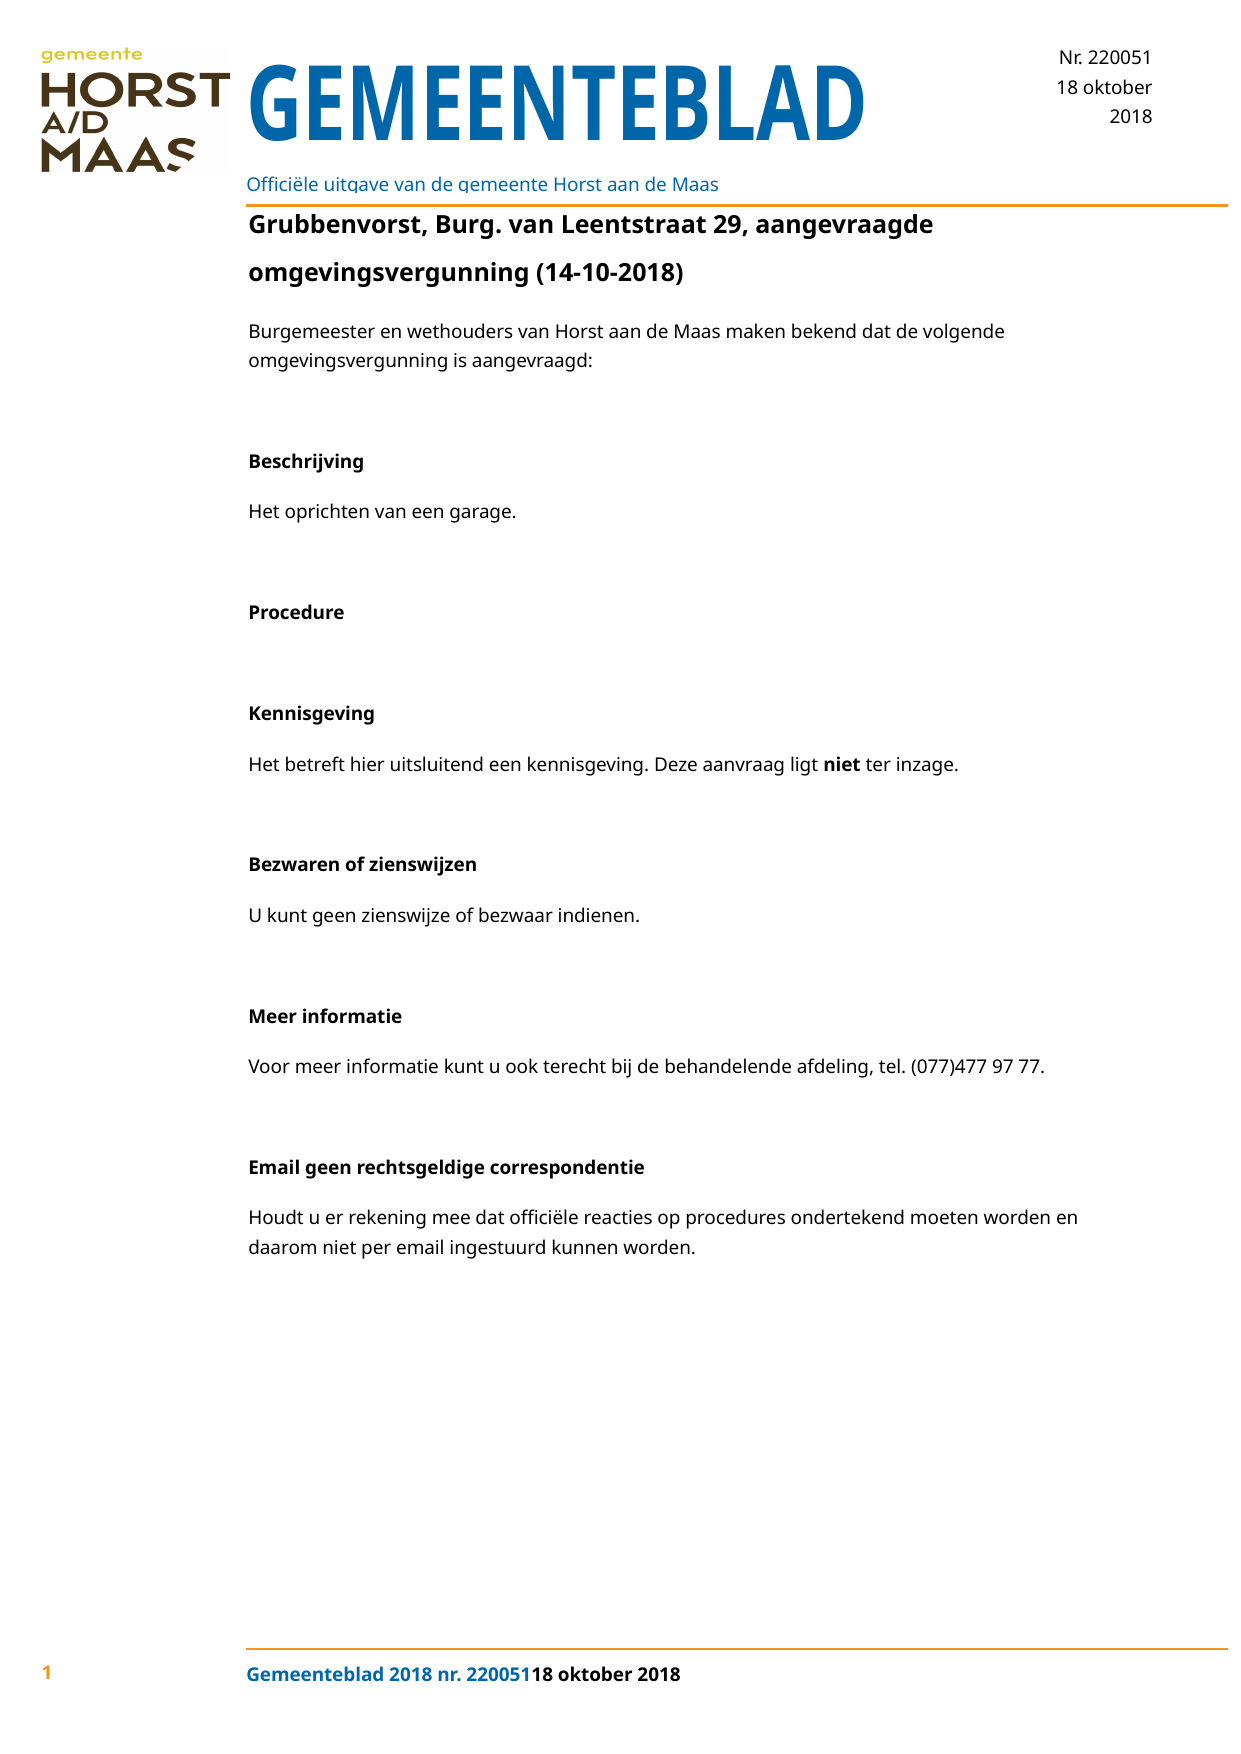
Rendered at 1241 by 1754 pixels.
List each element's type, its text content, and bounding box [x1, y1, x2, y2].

text Email geen rechtsgeldige correspondentie [248, 1154, 1152, 1180]
text Houdt u er rekening mee dat officiële reacties op procedures ondertekend moeten worden en daarom niet per email ingestuurd kunnen worden. [248, 1204, 1152, 1260]
text Het betreft hier uitsluitend een kennisgeving. Deze aanvraag ligt niet ter inzage. [248, 751, 1152, 777]
text U kunt geen zienswijze of bezwaar indienen. [248, 902, 1152, 928]
text Kennisgeving [248, 700, 1152, 726]
text Burgemeester en wethouders van Horst aan de Maas maken bekend dat de volgende omgevingsvergunning is aangevraagd: [248, 318, 1152, 373]
picture [41, 47, 231, 172]
text Meer informatie [248, 1003, 1152, 1029]
text Beschrijving [248, 448, 1152, 474]
text Grubbenvorst, Burg. van Leentstraat 29, aangevraagde omgevingsvergunning (14-10-2018) [248, 207, 1152, 288]
text Bezwaren of zienswijzen [248, 852, 1152, 877]
text Het oprichten van een garage. [248, 499, 1152, 524]
text Voor meer informatie kunt u ook terecht bij de behandelende afdeling, tel. (077)477 97 77. [248, 1053, 1152, 1079]
text Procedure [248, 599, 1152, 625]
